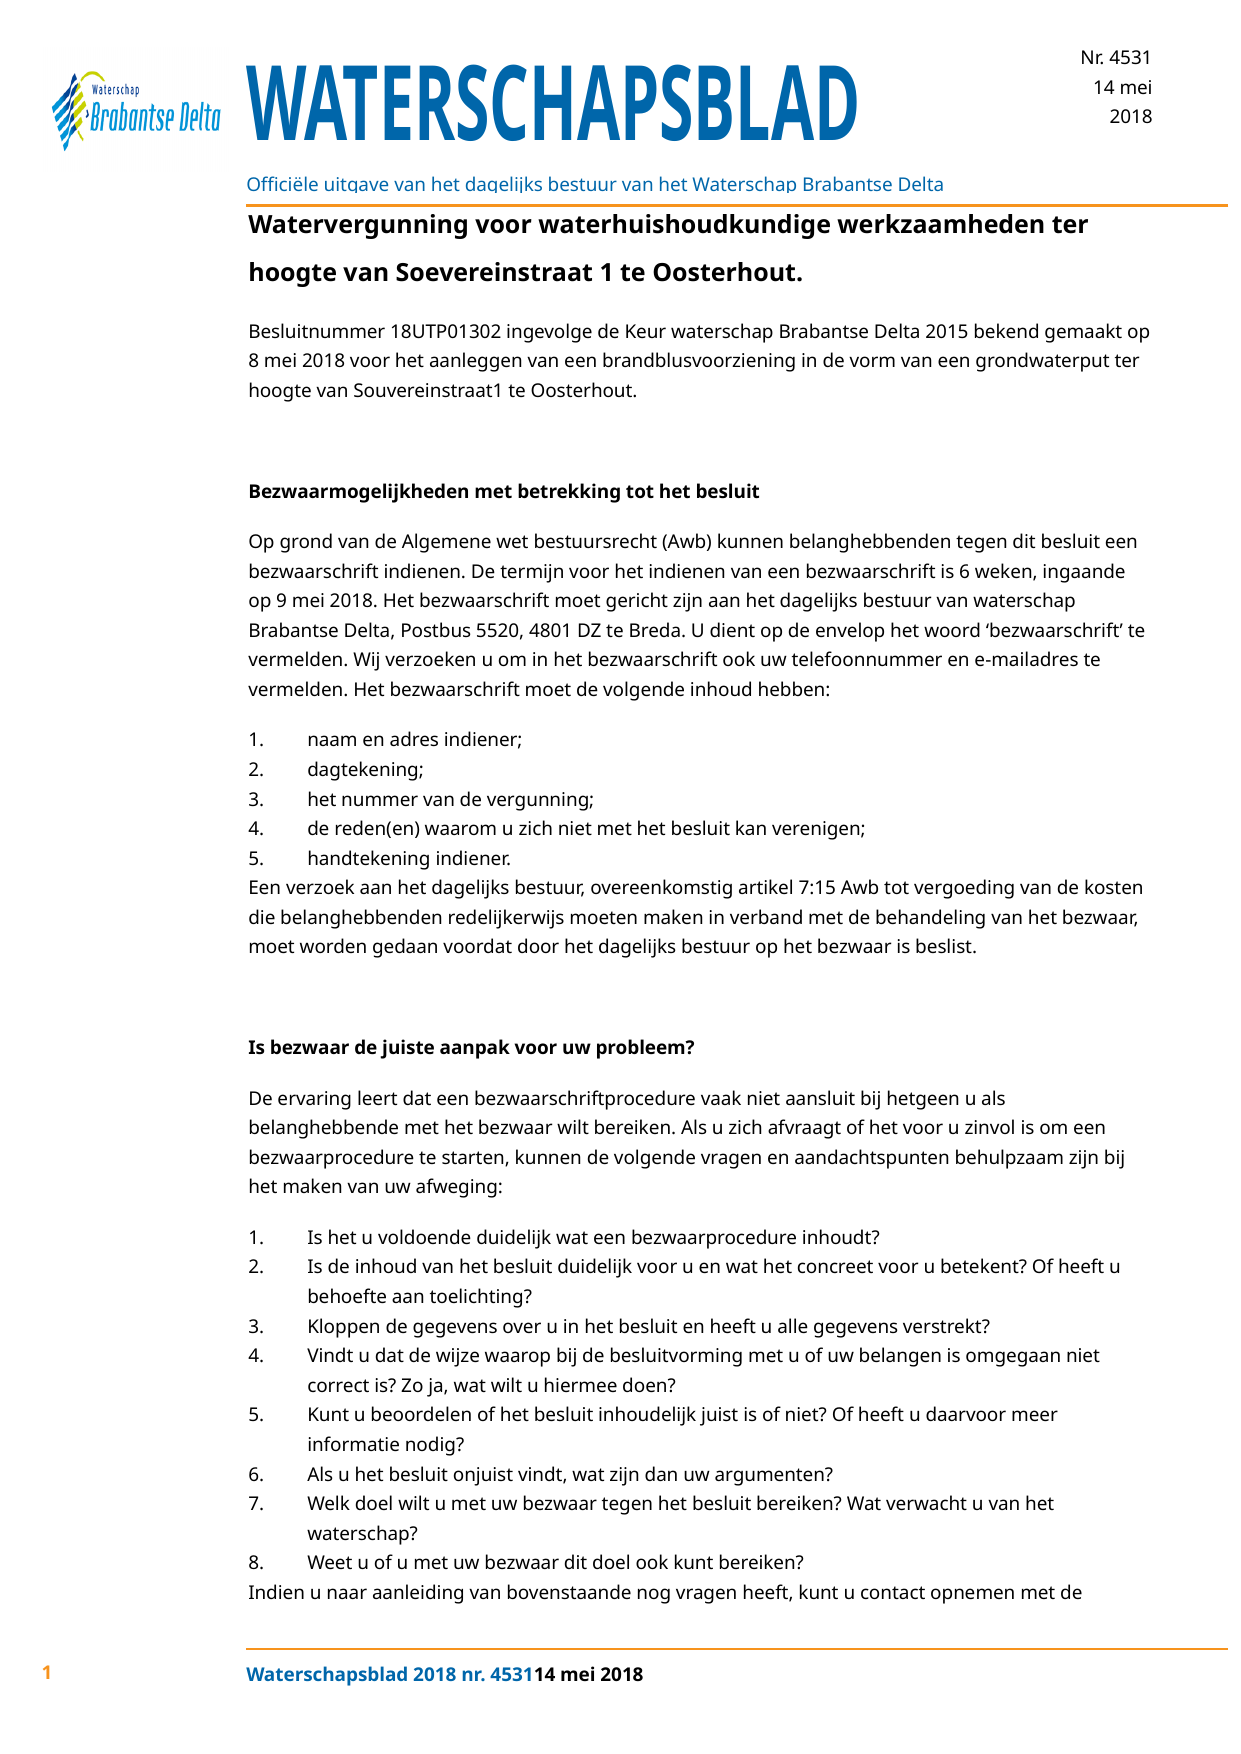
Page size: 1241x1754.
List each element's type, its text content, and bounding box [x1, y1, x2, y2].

text Op grond van de Algemene wet bestuursrecht (Awb) kunnen belanghebbenden tegen dit besluit een bezwaarschrift indienen. De termijn voor het indienen van een bezwaarschrift is 6 weken, ingaande op 9 mei 2018. Het bezwaarschrift moet gericht zijn aan het dagelijks bestuur van waterschap Brabantse Delta, Postbus 5520, 4801 DZ te Breda. U dient op de envelop het woord ‘bezwaarschrift’ te vermelden. Wij verzoeken u om in het bezwaarschrift ook uw telefoonnummer en e‑mailadres te vermelden. Het bezwaarschrift moet de volgende inhoud hebben: [248, 528, 1152, 702]
text Indien u naar aanleiding van bovenstaande nog vragen heeft, kunt u contact opnemen met de [248, 1579, 1152, 1605]
list handtekening indiener. [248, 845, 1152, 871]
list Is de inhoud van het besluit duidelijk voor u en wat het concreet voor u betekent? Of heeft u behoefte aan toelichting? [248, 1254, 1152, 1309]
list Vindt u dat de wijze waarop bij de besluitvorming met u of uw belangen is omgegaan niet correct is? Zo ja, wat wilt u hiermee doen? [248, 1342, 1152, 1398]
text Een verzoek aan het dagelijks bestuur, overeenkomstig artikel 7:15 Awb tot vergoeding van de kosten die belanghebbenden redelijkerwijs moeten maken in verband met de behandeling van het bezwaar, moet worden gedaan voordat door het dagelijks bestuur op het bezwaar is beslist. [248, 874, 1152, 959]
picture [41, 47, 231, 172]
list Weet u of u met uw bezwaar dit doel ook kunt bereiken? [248, 1549, 1152, 1575]
list Welk doel wilt u met uw bezwaar tegen het besluit bereiken? Wat verwacht u van het waterschap? [248, 1490, 1152, 1546]
list Als u het besluit onjuist vindt, wat zijn dan uw argumenten? [248, 1461, 1152, 1487]
list Kunt u beoordelen of het besluit inhoudelijk juist is of niet? Of heeft u daarvoor meer informatie nodig? [248, 1402, 1152, 1457]
text Is bezwaar de juiste aanpak voor uw probleem? [248, 1034, 1152, 1060]
list naam en adres indiener; [248, 727, 1152, 752]
text De ervaring leert dat een bezwaarschriftprocedure vaak niet aansluit bij hetgeen u als belanghebbende met het bezwaar wilt bereiken. Als u zich afvraagt of het voor u zinvol is om een bezwaarprocedure te starten, kunnen de volgende vragen en aandachtspunten behulpzaam zijn bij het maken van uw afweging: [248, 1085, 1152, 1199]
text Watervergunning voor waterhuishoudkundige werkzaamheden ter hoogte van Soevereinstraat 1 te Oosterhout. [248, 207, 1152, 288]
list de reden(en) waarom u zich niet met het besluit kan verenigen; [248, 815, 1152, 841]
list Is het u voldoende duidelijk wat een bezwaarprocedure inhoudt? [248, 1224, 1152, 1250]
list Kloppen de gegevens over u in het besluit en heeft u alle gegevens verstrekt? [248, 1313, 1152, 1339]
text Besluitnummer 18UTP01302 ingevolge de Keur waterschap Brabantse Delta 2015 bekend gemaakt op 8 mei 2018 voor het aanleggen van een brandblusvoorziening in de vorm van een grondwaterput ter hoogte van Souvereinstraat1 te Oosterhout. [248, 318, 1152, 403]
text Bezwaarmogelijkheden met betrekking tot het besluit [248, 478, 1152, 504]
list dagtekening; [248, 756, 1152, 782]
list het nummer van de vergunning; [248, 786, 1152, 812]
